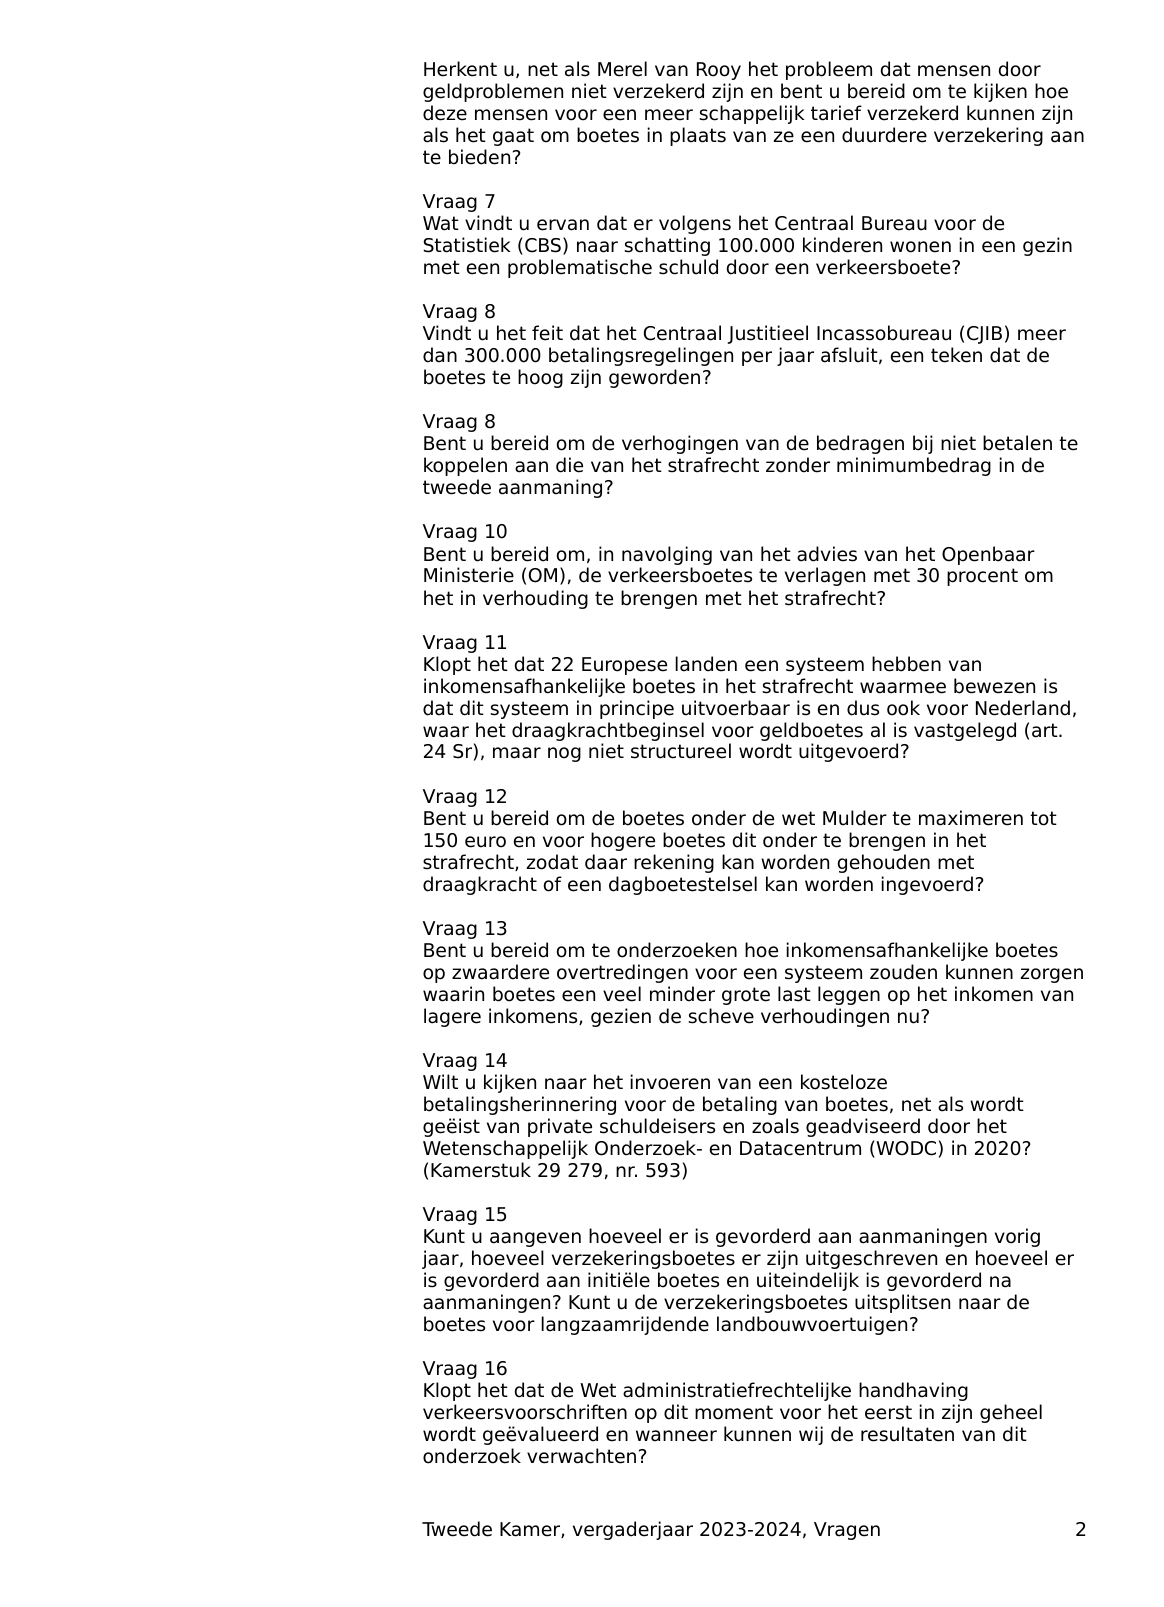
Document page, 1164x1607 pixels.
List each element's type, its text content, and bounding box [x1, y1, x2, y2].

text Vraag 15 [422, 1204, 1087, 1226]
text Wilt u kijken naar het invoeren van een kosteloze betalingsherinnering voor de betaling van boetes, net als wordt geëist van private schuldeisers en zoals geadviseerd door het Wetenschappelijk Onderzoek- en Datacentrum (WODC) in 2020? (Kamerstuk 29 279, nr. 593) [422, 1072, 1087, 1182]
text Vraag 8 [422, 301, 1087, 323]
text Vraag 7 [422, 191, 1087, 213]
text Bent u bereid om te onderzoeken hoe inkomensafhankelijke boetes op zwaardere overtredingen voor een systeem zouden kunnen zorgen waarin boetes een veel minder grote last leggen op het inkomen van lagere inkomens, gezien de scheve verhoudingen nu? [422, 940, 1087, 1028]
text Kunt u aangeven hoeveel er is gevorderd aan aanmaningen vorig jaar, hoeveel verzekeringsboetes er zijn uitgeschreven en hoeveel er is gevorderd aan initiële boetes en uiteindelijk is gevorderd na aanmaningen? Kunt u de verzekeringsboetes uitsplitsen naar de boetes voor langzaamrijdende landbouwvoertuigen? [422, 1226, 1087, 1336]
text Vindt u het feit dat het Centraal Justitieel Incassobureau (CJIB) meer dan 300.000 betalingsregelingen per jaar afsluit, een teken dat de boetes te hoog zijn geworden? [422, 323, 1087, 389]
text Bent u bereid om de verhogingen van de bedragen bij niet betalen te koppelen aan die van het strafrecht zonder minimumbedrag in de tweede aanmaning? [422, 433, 1087, 499]
text Vraag 10 [422, 521, 1087, 543]
text Vraag 11 [422, 632, 1087, 653]
text Vraag 8 [422, 411, 1087, 433]
text Vraag 16 [422, 1358, 1087, 1380]
text Bent u bereid om de boetes onder de wet Mulder te maximeren tot 150 euro en voor hogere boetes dit onder te brengen in het strafrecht, zodat daar rekening kan worden gehouden met draagkracht of een dagboetestelsel kan worden ingevoerd? [422, 808, 1087, 896]
text Wat vindt u ervan dat er volgens het Centraal Bureau voor de Statistiek (CBS) naar schatting 100.000 kinderen wonen in een gezin met een problematische schuld door een verkeersboete? [422, 213, 1087, 279]
text Herkent u, net als Merel van Rooy het probleem dat mensen door geldproblemen niet verzekerd zijn en bent u bereid om te kijken hoe deze mensen voor een meer schappelijk tarief verzekerd kunnen zijn als het gaat om boetes in plaats van ze een duurdere verzekering aan te bieden? [422, 59, 1087, 169]
text Vraag 13 [422, 918, 1087, 940]
text Klopt het dat de Wet administratiefrechtelijke handhaving verkeersvoorschriften op dit moment voor het eerst in zijn geheel wordt geëvalueerd en wanneer kunnen wij de resultaten van dit onderzoek verwachten? [422, 1380, 1087, 1468]
text Vraag 14 [422, 1050, 1087, 1072]
text Bent u bereid om, in navolging van het advies van het Openbaar Ministerie (OM), de verkeersboetes te verlagen met 30 procent om het in verhouding te brengen met het strafrecht? [422, 543, 1087, 609]
text Vraag 12 [422, 786, 1087, 808]
text Klopt het dat 22 Europese landen een systeem hebben van inkomensafhankelijke boetes in het strafrecht waarmee bewezen is dat dit systeem in principe uitvoerbaar is en dus ook voor Nederland, waar het draagkrachtbeginsel voor geldboetes al is vastgelegd (art. 24 Sr), maar nog niet structureel wordt uitgevoerd? [422, 653, 1087, 763]
